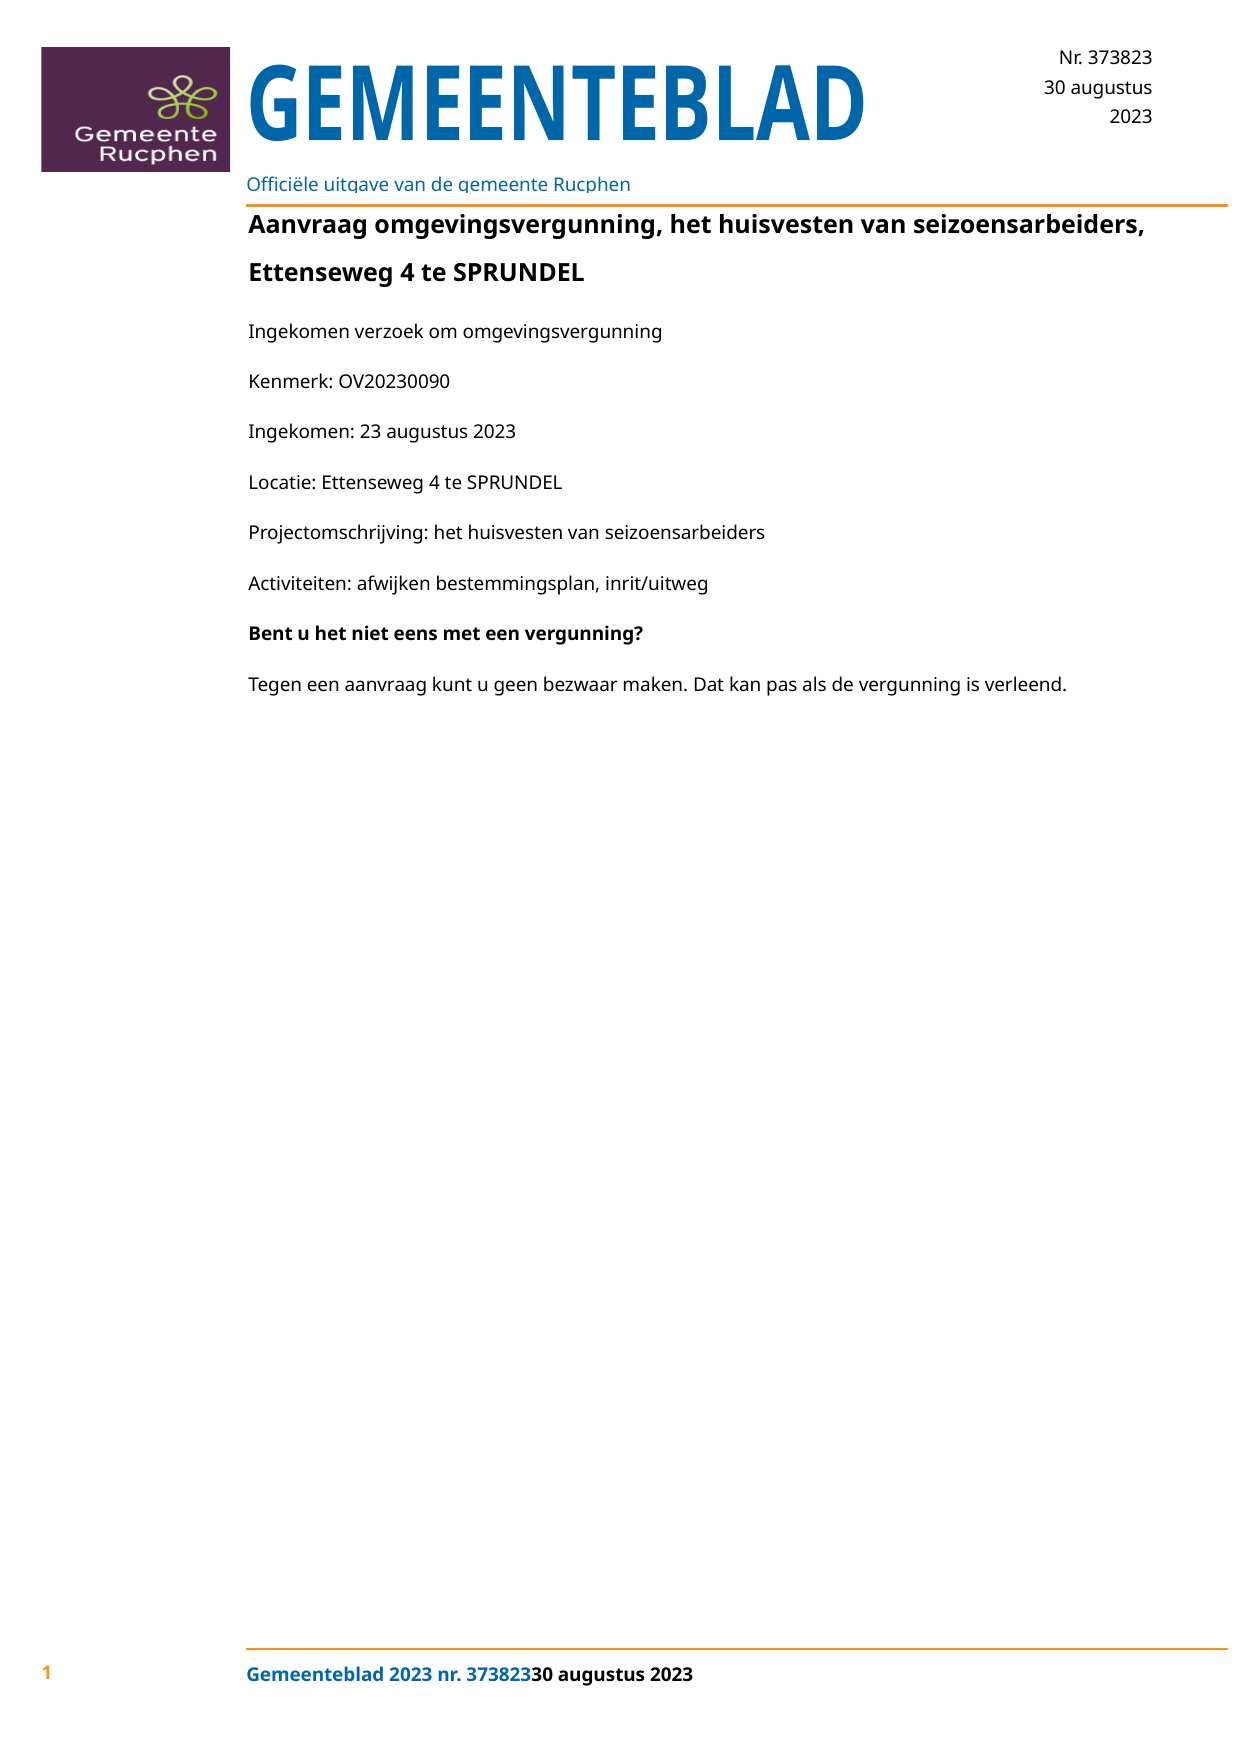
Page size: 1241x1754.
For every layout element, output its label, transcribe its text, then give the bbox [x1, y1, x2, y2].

text Kenmerk: OV20230090 [248, 368, 1152, 394]
text Aanvraag omgevingsvergunning, het huisvesten van seizoensarbeiders, Ettenseweg 4 te SPRUNDEL [248, 207, 1152, 288]
text Activiteiten: afwijken bestemmingsplan, inrit/uitweg [248, 570, 1152, 596]
text Tegen een aanvraag kunt u geen bezwaar maken. Dat kan pas als de vergunning is verleend. [248, 671, 1152, 697]
text Locatie: Ettenseweg 4 te SPRUNDEL [248, 469, 1152, 495]
text Ingekomen verzoek om omgevingsvergunning [248, 318, 1152, 344]
picture [41, 47, 231, 172]
text Ingekomen: 23 augustus 2023 [248, 419, 1152, 444]
text Projectomschrijving: het huisvesten van seizoensarbeiders [248, 519, 1152, 545]
text Bent u het niet eens met een vergunning? [248, 620, 1152, 646]
